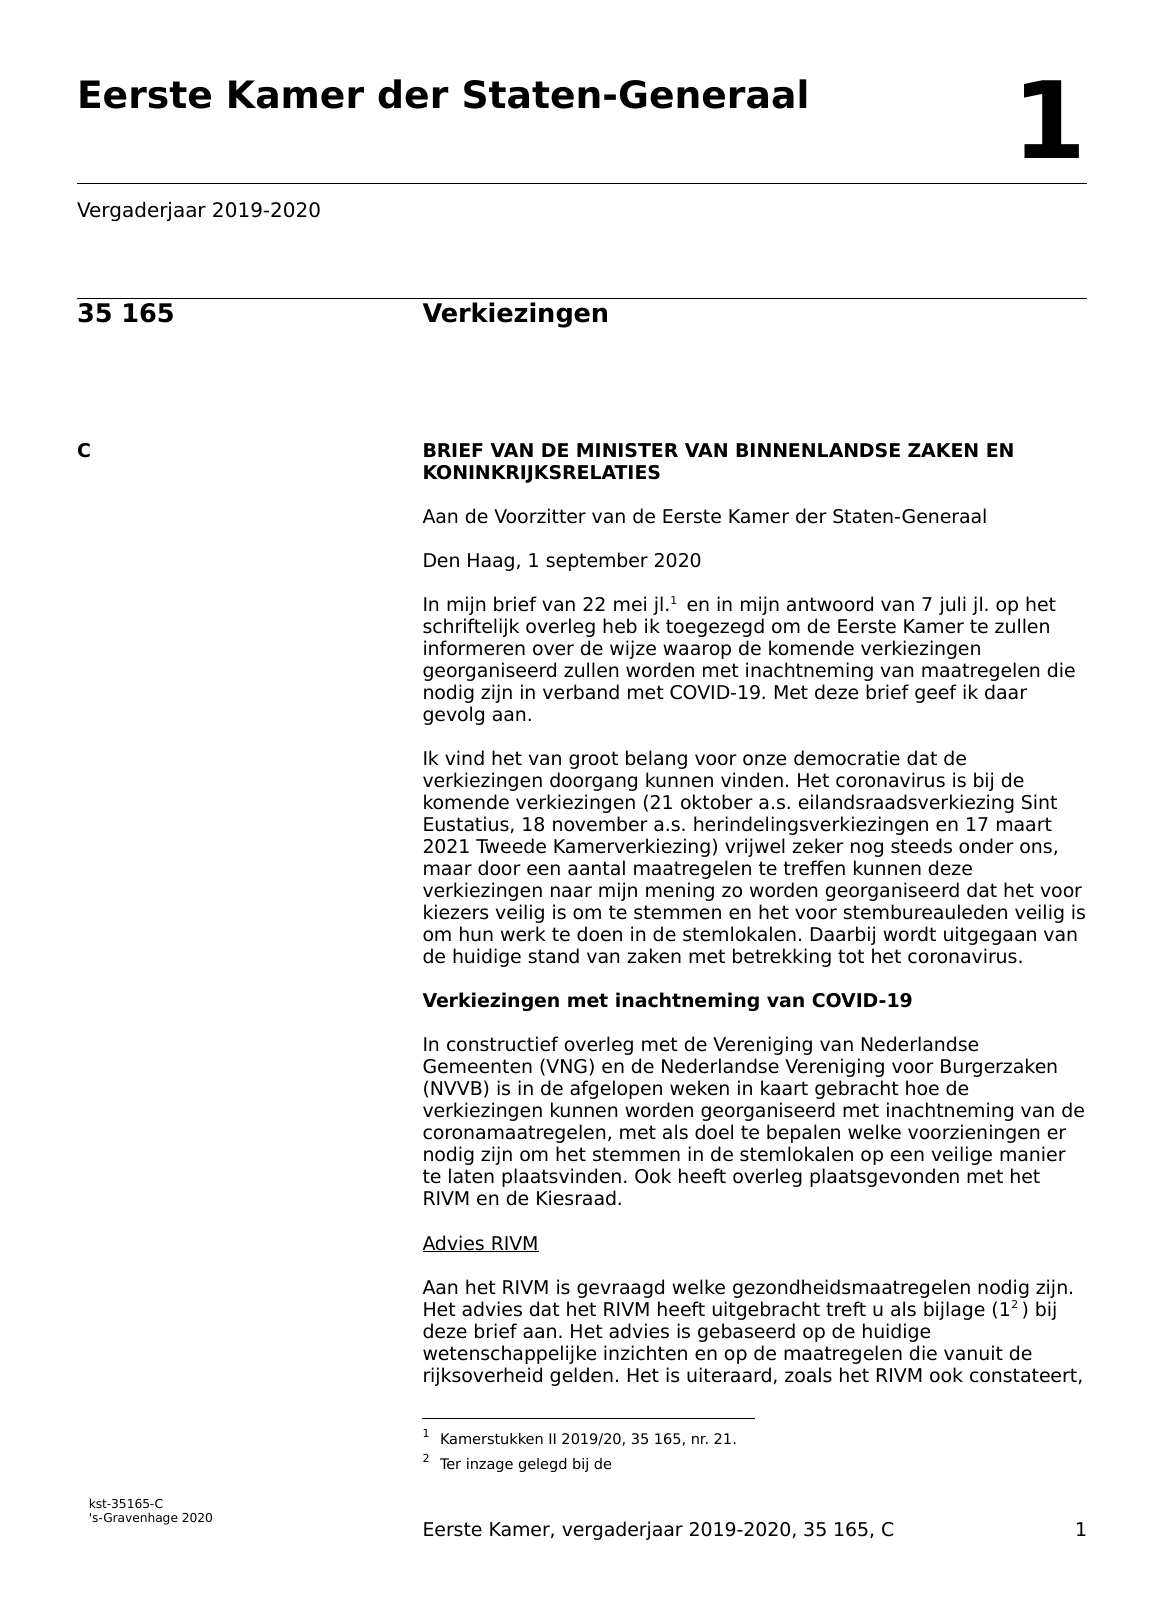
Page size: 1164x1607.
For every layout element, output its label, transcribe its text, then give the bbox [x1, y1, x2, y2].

subtitle Advies RIVM [422, 1232, 1087, 1254]
table_cell Vergaderjaar 2019-2020 [77, 184, 1087, 298]
subtitle C BRIEF VAN DE MINISTER VAN BINNENLANDSE ZAKEN EN KONINKRIJKSRELATIES [77, 440, 1087, 484]
text Den Haag, 1 september 2020 [422, 550, 1087, 572]
text In mijn brief van 22 mei jl. en in mijn antwoord van 7 juli jl. op het schriftelijk overleg heb ik toegezegd om de Eerste Kamer te zullen informeren over de wijze waarop de komende verkiezingen georganiseerd zullen worden met inachtneming van maatregelen die nodig zijn in verband met COVID-19. Met deze brief geef ik daar gevolg aan. [422, 594, 1087, 726]
table_header Eerste Kamer der Staten-Generaal [77, 59, 886, 183]
text Ik vind het van groot belang voor onze democratie dat de verkiezingen doorgang kunnen vinden. Het coronavirus is bij de komende verkiezingen (21 oktober a.s. eilandsraadsverkiezing Sint Eustatius, 18 november a.s. herindelingsverkiezingen en 17 maart 2021 Tweede Kamerverkiezing) vrijwel zeker nog steeds onder ons, maar door een aantal maatregelen te treffen kunnen deze verkiezingen naar mijn mening zo worden georganiseerd dat het voor kiezers veilig is om te stemmen en het voor stembureauleden veilig is om hun werk te doen in de stemlokalen. Daarbij wordt uitgegaan van de huidige stand van zaken met betrekking tot het coronavirus. [422, 748, 1087, 968]
table_header 1 [886, 59, 1087, 183]
text kst-35165-C [88, 1497, 323, 1511]
text Ter inzage gelegd bij de [422, 1452, 1087, 1474]
text Aan het RIVM is gevraagd welke gezondheidsmaatregelen nodig zijn. Het advies dat het RIVM heeft uitgebracht treft u als bijlage (1) bij deze brief aan. Het advies is gebaseerd op de huidige wetenschappelijke inzichten en op de maatregelen die vanuit de rijksoverheid gelden. Het is uiteraard, zoals het RIVM ook constateert, [422, 1277, 1087, 1386]
text Aan de Voorzitter van de Eerste Kamer der Staten-Generaal [422, 506, 1087, 528]
subtitle Verkiezingen met inachtneming van COVID-19 [422, 990, 1087, 1012]
text In constructief overleg met de Vereniging van Nederlandse Gemeenten (VNG) en de Nederlandse Vereniging voor Burgerzaken (NVVB) is in de afgelopen weken in kaart gebracht hoe de verkiezingen kunnen worden georganiseerd met inachtneming van de coronamaatregelen, met als doel te bepalen welke voorzieningen er nodig zijn om het stemmen in de stemlokalen op een veilige manier te laten plaatsvinden. Ook heeft overleg plaatsgevonden met het RIVM en de Kiesraad. [422, 1034, 1087, 1210]
text 's-Gravenhage 2020 [88, 1511, 323, 1525]
subtitle 35 165 Verkiezingen [77, 299, 1087, 329]
text Kamerstukken II 2019/20, 35 165, nr. 21. [422, 1427, 1087, 1449]
